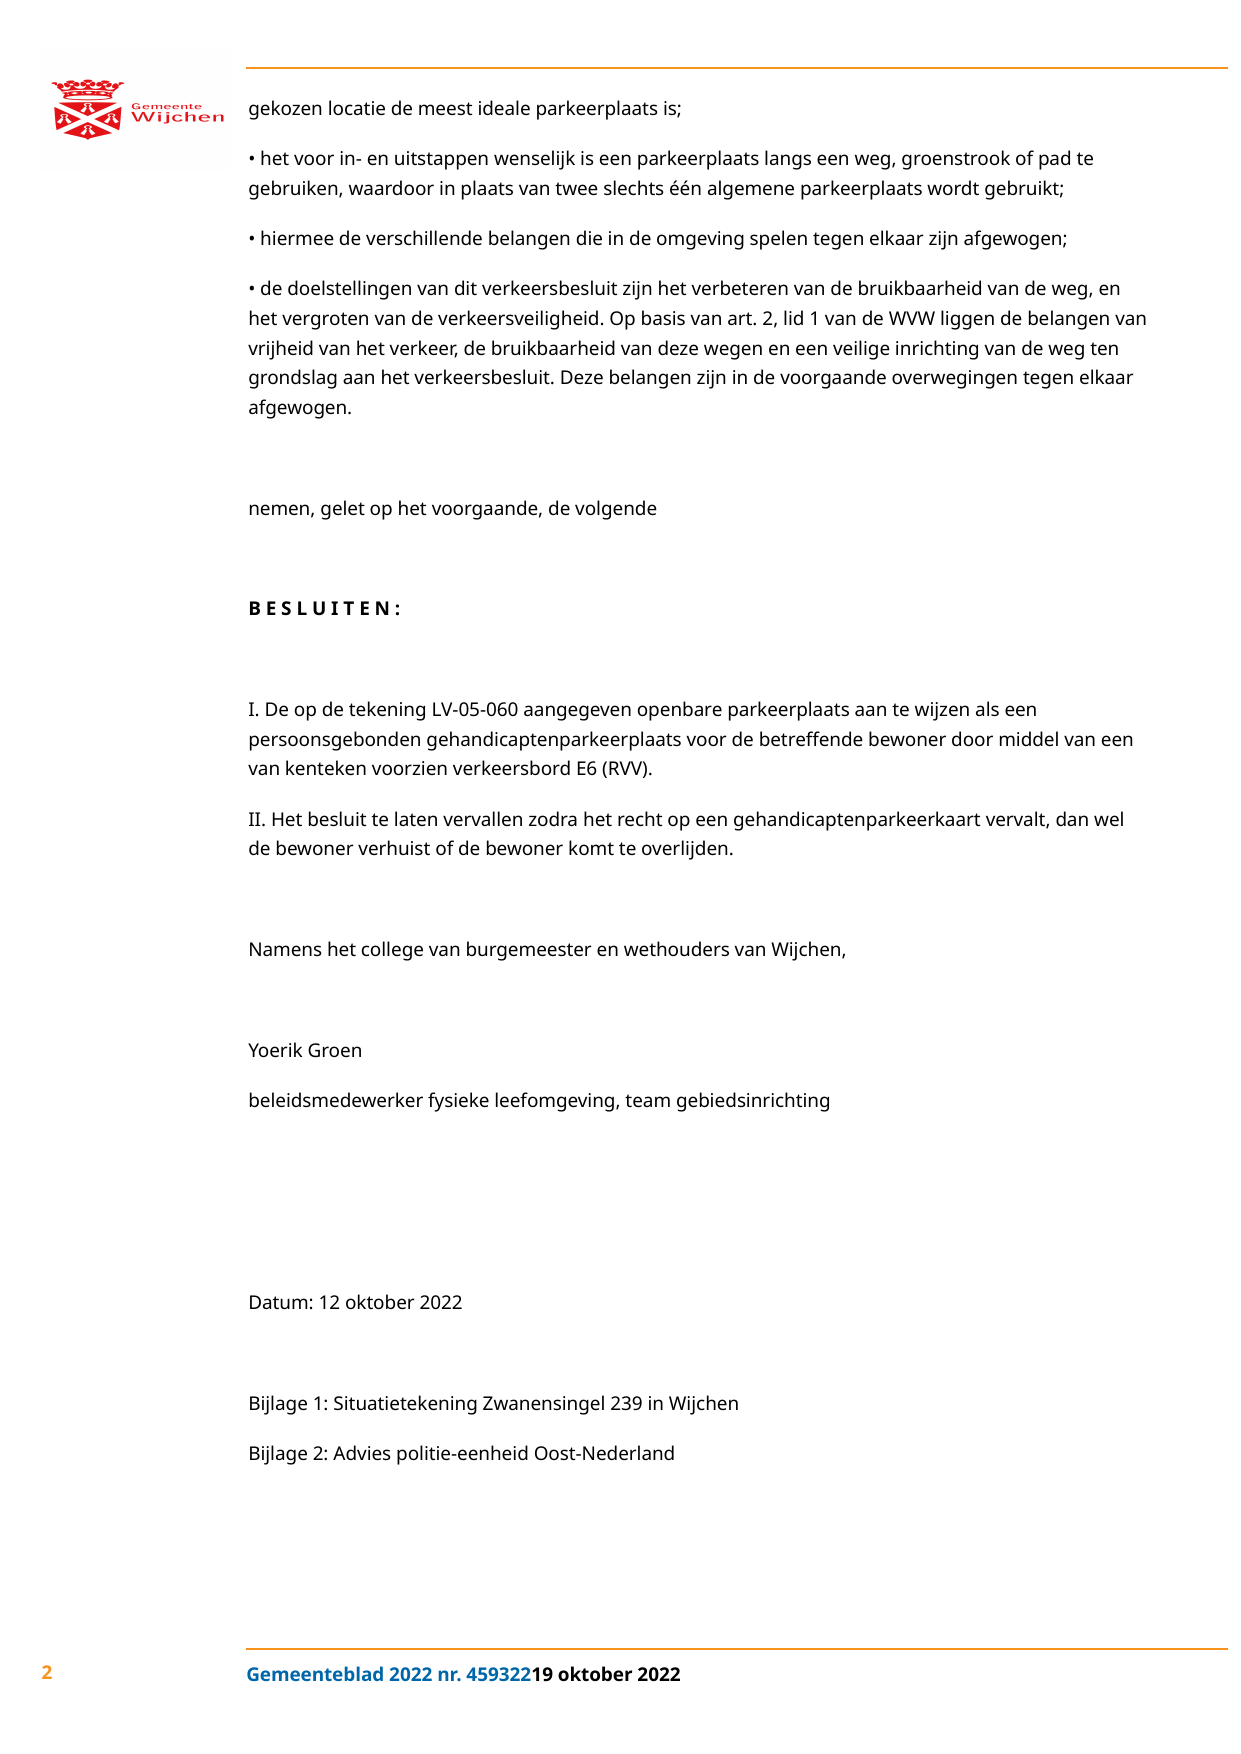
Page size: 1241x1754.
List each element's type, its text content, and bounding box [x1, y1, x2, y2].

text • hiermee de verschillende belangen die in de omgeving spelen tegen elkaar zijn afgewogen; [248, 225, 1152, 251]
text nemen, gelet op het voorgaande, de volgende [248, 495, 1152, 521]
text gekozen locatie de meest ideale parkeerplaats is; [248, 95, 1152, 121]
text Datum: 12 oktober 2022 [248, 1289, 1152, 1315]
text B E S L U I T E N : [248, 596, 1152, 621]
text Namens het college van burgemeester en wethouders van Wijchen, [248, 936, 1152, 962]
text • de doelstellingen van dit verkeersbesluit zijn het verbeteren van de bruikbaarheid van de weg, en het vergroten van de verkeersveiligheid. Op basis van art. 2, lid 1 van de WVW liggen de belangen van vrijheid van het verkeer, de bruikbaarheid van deze wegen en een veilige inrichting van de weg ten grondslag aan het verkeersbesluit. Deze belangen zijn in de voorgaande overwegingen tegen elkaar afgewogen. [248, 276, 1152, 420]
text II. Het besluit te laten vervallen zodra het recht op een gehandicaptenparkeerkaart vervalt, dan wel de bewoner verhuist of de bewoner komt te overlijden. [248, 806, 1152, 861]
text Bijlage 1: Situatietekening Zwanensingel 239 in Wijchen [248, 1390, 1152, 1416]
picture [41, 47, 231, 172]
text • het voor in- en uitstappen wenselijk is een parkeerplaats langs een weg, groenstrook of pad te gebruiken, waardoor in plaats van twee slechts één algemene parkeerplaats wordt gebruikt; [248, 145, 1152, 201]
text Yoerik Groen [248, 1037, 1152, 1063]
text beleidsmedewerker fysieke leefomgeving, team gebiedsinrichting [248, 1088, 1152, 1113]
text Bijlage 2: Advies politie-eenheid Oost-Nederland [248, 1441, 1152, 1466]
text I. De op de tekening LV-05-060 aangegeven openbare parkeerplaats aan te wijzen als een persoonsgebonden gehandicaptenparkeerplaats voor de betreffende bewoner door middel van een van kenteken voorzien verkeersbord E6 (RVV). [248, 696, 1152, 781]
